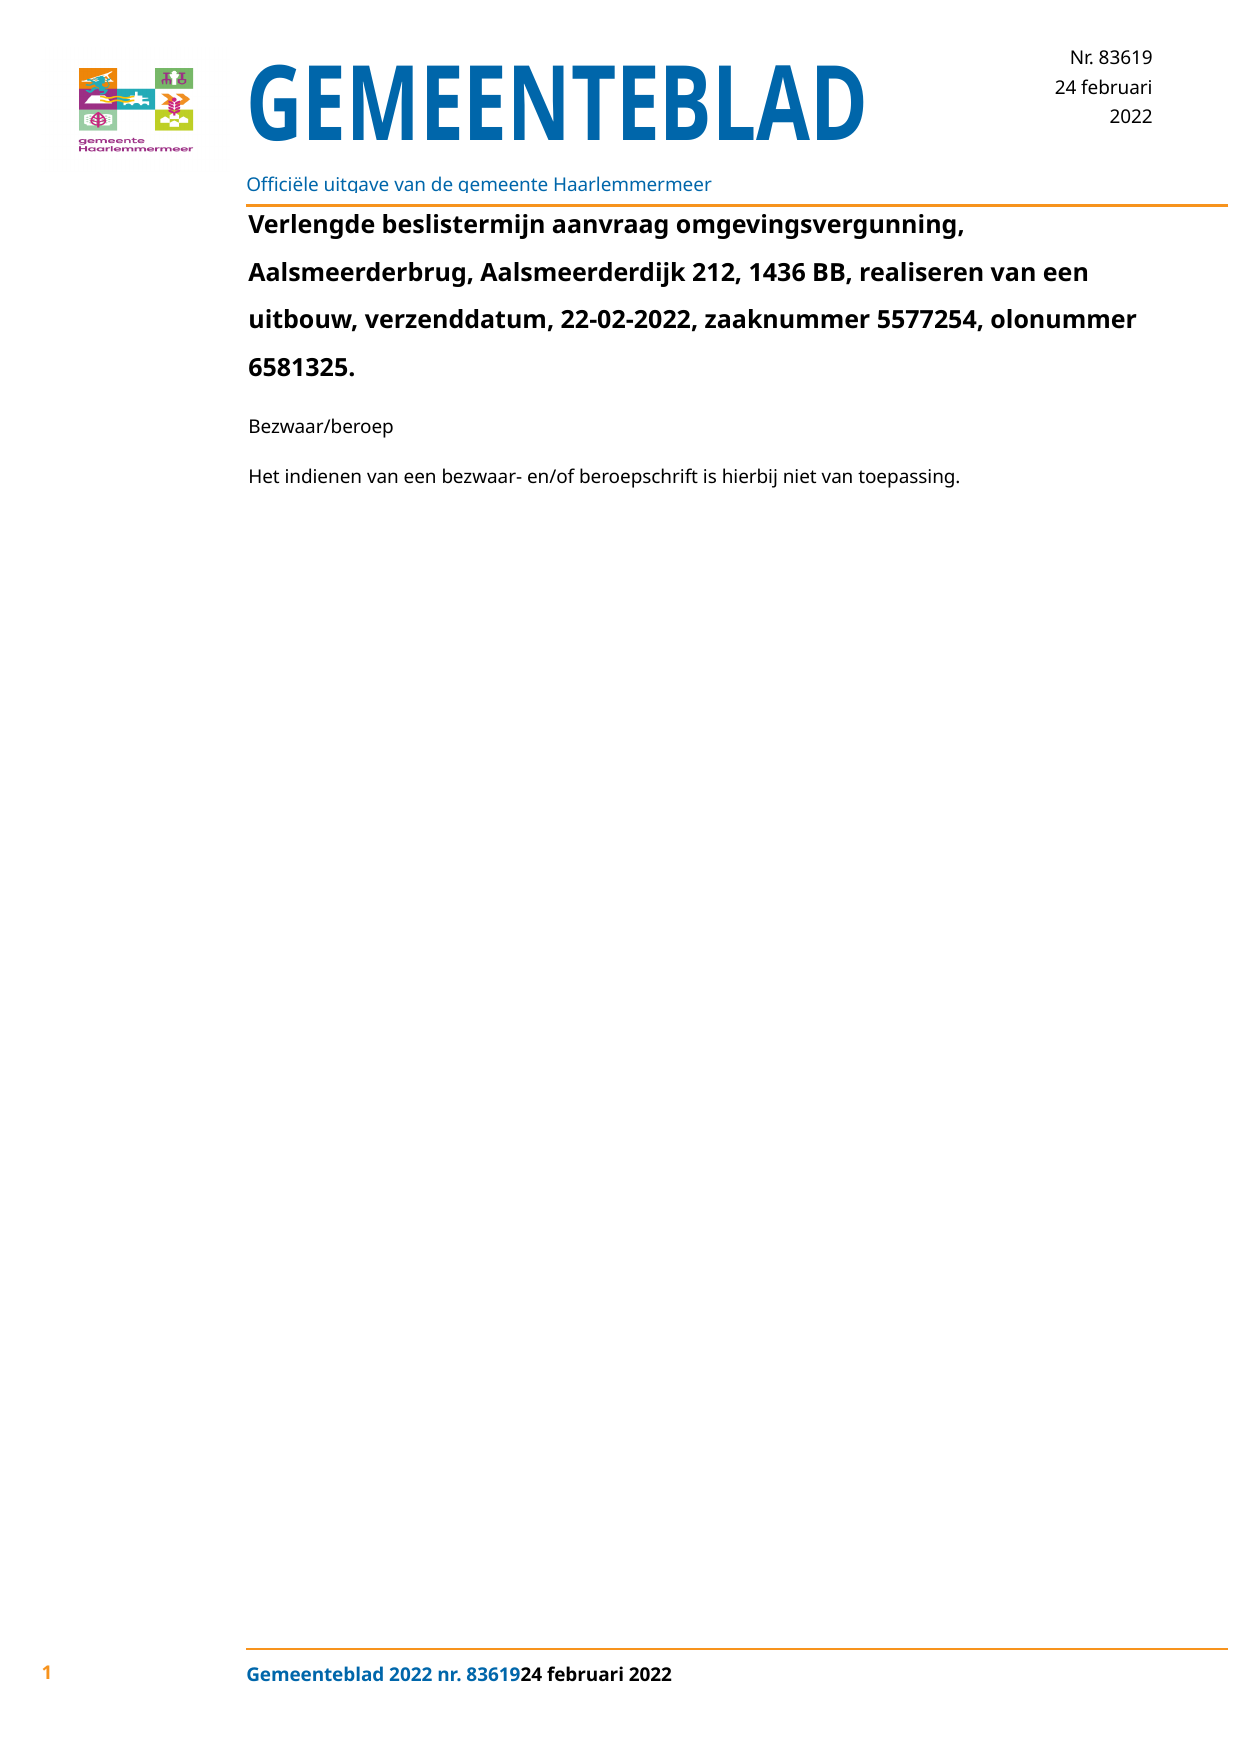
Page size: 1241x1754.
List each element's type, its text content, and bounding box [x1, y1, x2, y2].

text Verlengde beslistermijn aanvraag omgevingsvergunning, Aalsmeerderbrug, Aalsmeerderdijk 212, 1436 BB, realiseren van een uitbouw, verzenddatum, 22-02-2022, zaaknummer 5577254, olonummer 6581325. [248, 207, 1152, 384]
text Bezwaar/beroep [248, 413, 1152, 439]
picture [41, 47, 231, 172]
text Het indienen van een bezwaar- en/of beroepschrift is hierbij niet van toepassing. [248, 463, 1152, 489]
